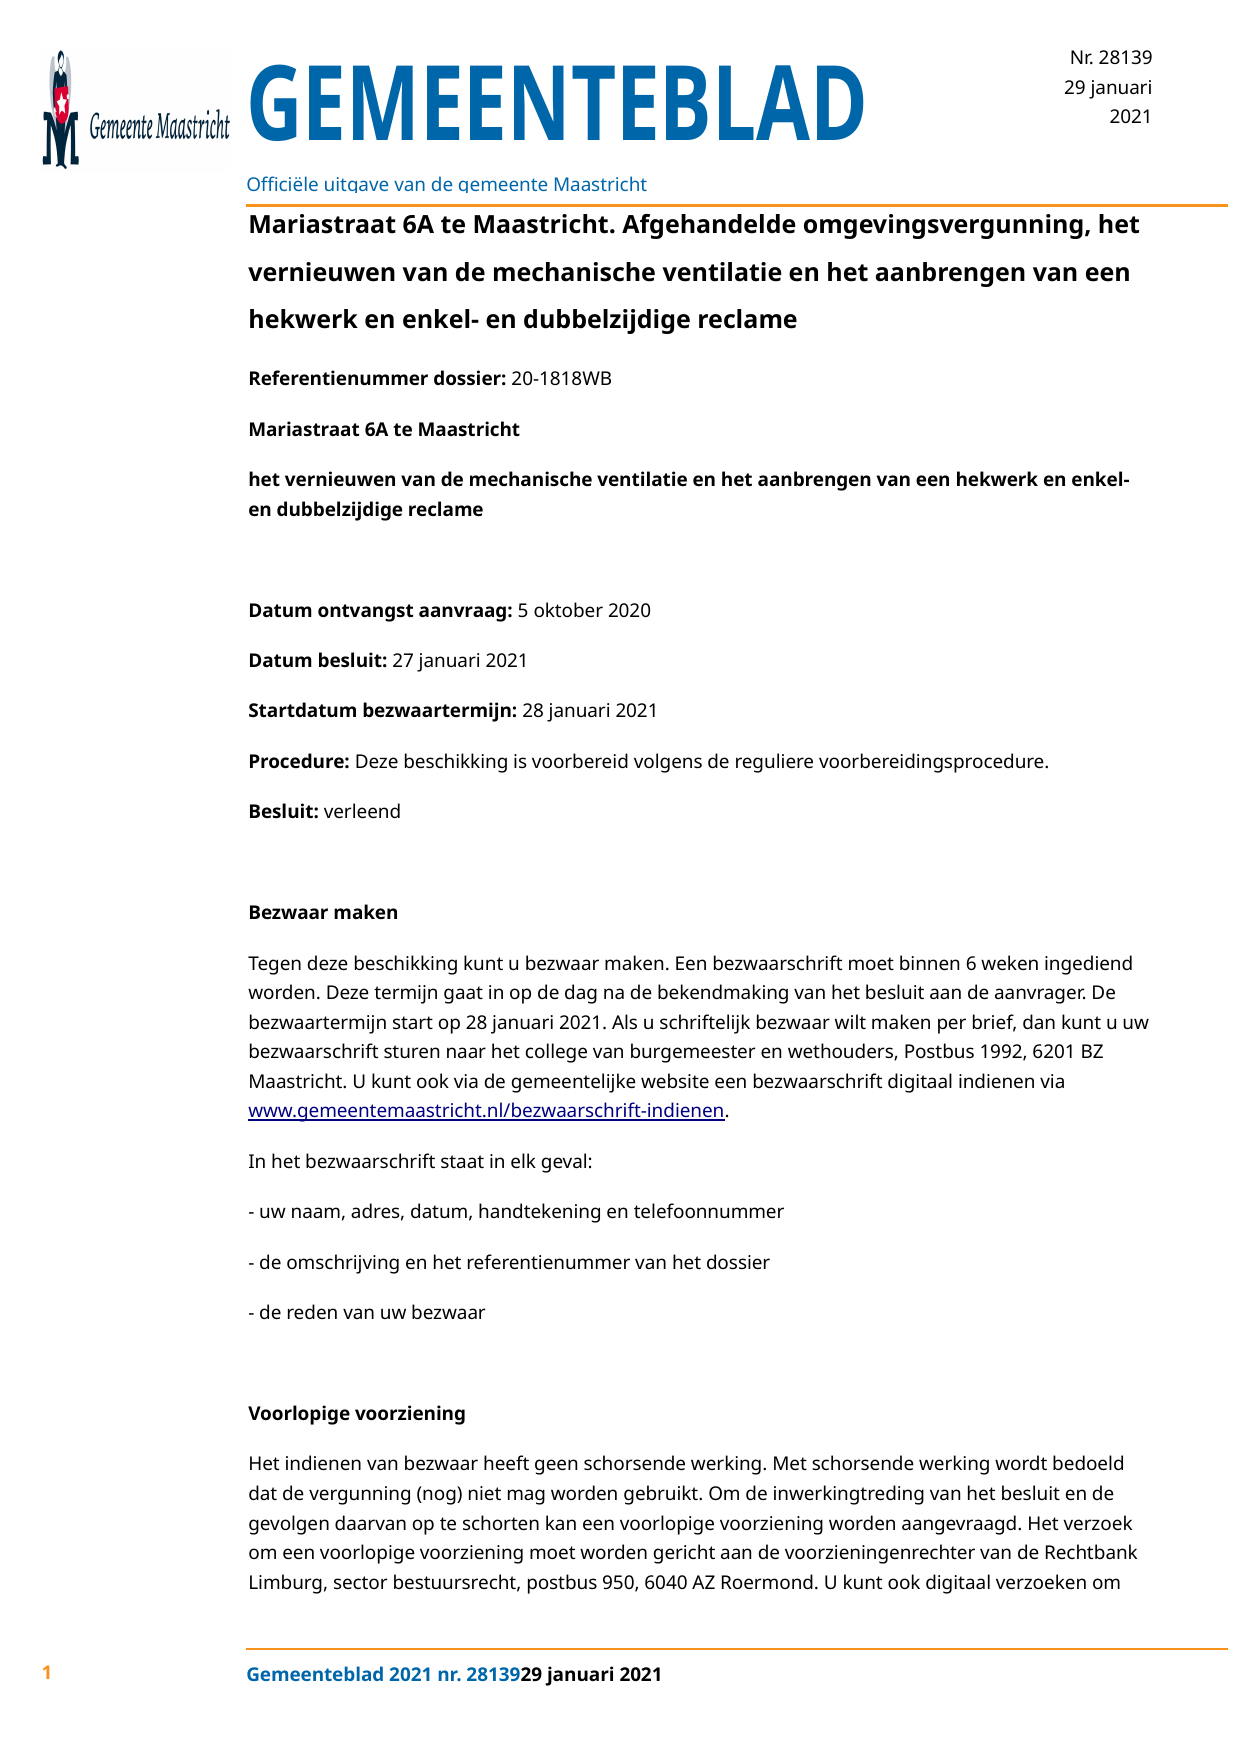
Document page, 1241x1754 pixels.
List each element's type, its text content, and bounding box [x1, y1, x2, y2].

text Startdatum bezwaartermijn: 28 januari 2021 [248, 698, 1152, 723]
text - uw naam, adres, datum, handtekening en telefoonnummer [248, 1198, 1152, 1224]
text Referentienummer dossier: 20-1818WB [248, 366, 1152, 391]
text Datum besluit: 27 januari 2021 [248, 647, 1152, 673]
text In het bezwaarschrift staat in elk geval: [248, 1148, 1152, 1174]
text Procedure: Deze beschikking is voorbereid volgens de reguliere voorbereidingsprocedure. [248, 748, 1152, 774]
text Bezwaar maken [248, 899, 1152, 925]
text Datum ontvangst aanvraag: 5 oktober 2020 [248, 597, 1152, 622]
text Mariastraat 6A te Maastricht [248, 416, 1152, 442]
text Mariastraat 6A te Maastricht. Afgehandelde omgevingsvergunning, het vernieuwen van de mechanische ventilatie en het aanbrengen van een hekwerk en enkel- en dubbelzijdige reclame [248, 207, 1152, 336]
text - de omschrijving en het referentienummer van het dossier [248, 1249, 1152, 1274]
text - de reden van uw bezwaar [248, 1299, 1152, 1325]
text Het indienen van bezwaar heeft geen schorsende werking. Met schorsende werking wordt bedoeld dat de vergunning (nog) niet mag worden gebruikt. Om de inwerkingtreding van het besluit en de gevolgen daarvan op te schorten kan een voorlopige voorziening worden aangevraagd. Het verzoek om een voorlopige voorziening moet worden gericht aan de voorzieningenrechter van de Rechtbank Limburg, sector bestuursrecht, postbus 950, 6040 AZ Roermond. U kunt ook digitaal verzoeken om [248, 1451, 1152, 1594]
picture [41, 47, 231, 172]
text het vernieuwen van de mechanische ventilatie en het aanbrengen van een hekwerk en enkel- en dubbelzijdige reclame [248, 466, 1152, 522]
text Besluit: verleend [248, 798, 1152, 824]
text Voorlopige voorziening [248, 1400, 1152, 1426]
text Tegen deze beschikking kunt u bezwaar maken. Een bezwaarschrift moet binnen 6 weken ingediend worden. Deze termijn gaat in op de dag na de bekendmaking van het besluit aan de aanvrager. De bezwaartermijn start op 28 januari 2021. Als u schriftelijk bezwaar wilt maken per brief, dan kunt u uw bezwaarschrift sturen naar het college van burgemeester en wethouders, Postbus 1992, 6201 BZ Maastricht. U kunt ook via de gemeentelijke website een bezwaarschrift digitaal indienen via www.gemeentemaastricht.nl/bezwaarschrift-indienen. [248, 950, 1152, 1123]
